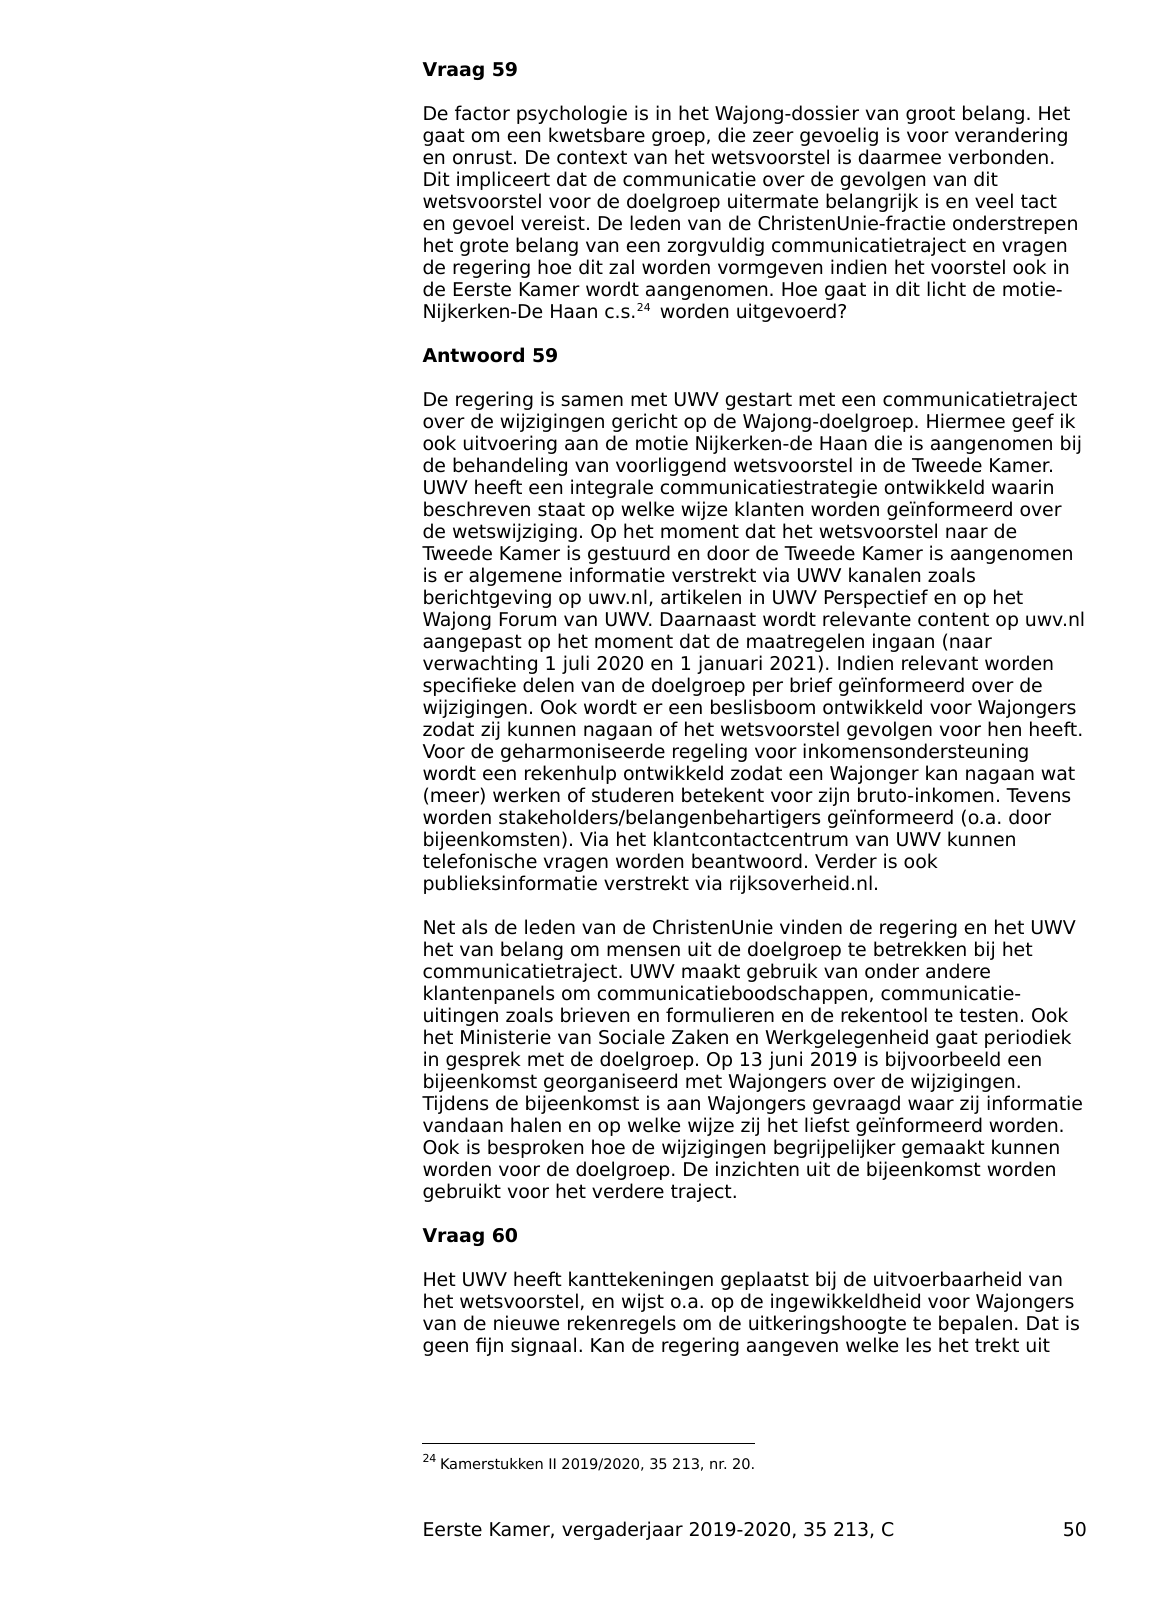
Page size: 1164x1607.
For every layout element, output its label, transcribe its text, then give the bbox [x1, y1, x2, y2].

subtitle Vraag 60 [422, 1225, 1087, 1247]
subtitle Antwoord 59 [422, 345, 1087, 367]
text De regering is samen met UWV gestart met een communicatietraject over de wijzigingen gericht op de Wajong-doelgroep. Hiermee geef ik ook uitvoering aan de motie Nijkerken-de Haan die is aangenomen bij de behandeling van voorliggend wetsvoorstel in de Tweede Kamer. UWV heeft een integrale communicatiestrategie ontwikkeld waarin beschreven staat op welke wijze klanten worden geïnformeerd over de wetswijziging. Op het moment dat het wetsvoorstel naar de Tweede Kamer is gestuurd en door de Tweede Kamer is aangenomen is er algemene informatie verstrekt via UWV kanalen zoals berichtgeving op uwv.nl, artikelen in UWV Perspectief en op het Wajong Forum van UWV. Daarnaast wordt relevante content op uwv.nl aangepast op het moment dat de maatregelen ingaan (naar verwachting 1 juli 2020 en 1 januari 2021). Indien relevant worden specifieke delen van de doelgroep per brief geïnformeerd over de wijzigingen. Ook wordt er een beslisboom ontwikkeld voor Wajongers zodat zij kunnen nagaan of het wetsvoorstel gevolgen voor hen heeft. Voor de geharmoniseerde regeling voor inkomensondersteuning wordt een rekenhulp ontwikkeld zodat een Wajonger kan nagaan wat (meer) werken of studeren betekent voor zijn bruto-inkomen. Tevens worden stakeholders/belangenbehartigers geïnformeerd (o.a. door bijeenkomsten). Via het klantcontactcentrum van UWV kunnen telefonische vragen worden beantwoord. Verder is ook publieksinformatie verstrekt via rijksoverheid.nl. [422, 389, 1087, 895]
text Kamerstukken II 2019/2020, 35 213, nr. 20. [422, 1452, 1087, 1474]
text De factor psychologie is in het Wajong-dossier van groot belang. Het gaat om een kwetsbare groep, die zeer gevoelig is voor verandering en onrust. De context van het wetsvoorstel is daarmee verbonden. Dit impliceert dat de communicatie over de gevolgen van dit wetsvoorstel voor de doelgroep uitermate belangrijk is en veel tact en gevoel vereist. De leden van de ChristenUnie-fractie onderstrepen het grote belang van een zorgvuldig communicatietraject en vragen de regering hoe dit zal worden vormgeven indien het voorstel ook in de Eerste Kamer wordt aangenomen. Hoe gaat in dit licht de motie-Nijkerken-De Haan c.s. worden uitgevoerd? [422, 103, 1087, 323]
subtitle Vraag 59 [422, 59, 1087, 81]
text Het UWV heeft kanttekeningen geplaatst bij de uitvoerbaarheid van het wetsvoorstel, en wijst o.a. op de ingewikkeldheid voor Wajongers van de nieuwe rekenregels om de uitkeringshoogte te bepalen. Dat is geen fijn signaal. Kan de regering aangeven welke les het trekt uit [422, 1269, 1087, 1357]
text Net als de leden van de ChristenUnie vinden de regering en het UWV het van belang om mensen uit de doelgroep te betrekken bij het communicatietraject. UWV maakt gebruik van onder andere klantenpanels om communicatieboodschappen, communicatie-uitingen zoals brieven en formulieren en de rekentool te testen. Ook het Ministerie van Sociale Zaken en Werkgelegenheid gaat periodiek in gesprek met de doelgroep. Op 13 juni 2019 is bijvoorbeeld een bijeenkomst georganiseerd met Wajongers over de wijzigingen. Tijdens de bijeenkomst is aan Wajongers gevraagd waar zij informatie vandaan halen en op welke wijze zij het liefst geïnformeerd worden. Ook is besproken hoe de wijzigingen begrijpelijker gemaakt kunnen worden voor de doelgroep. De inzichten uit de bijeenkomst worden gebruikt voor het verdere traject. [422, 917, 1087, 1203]
